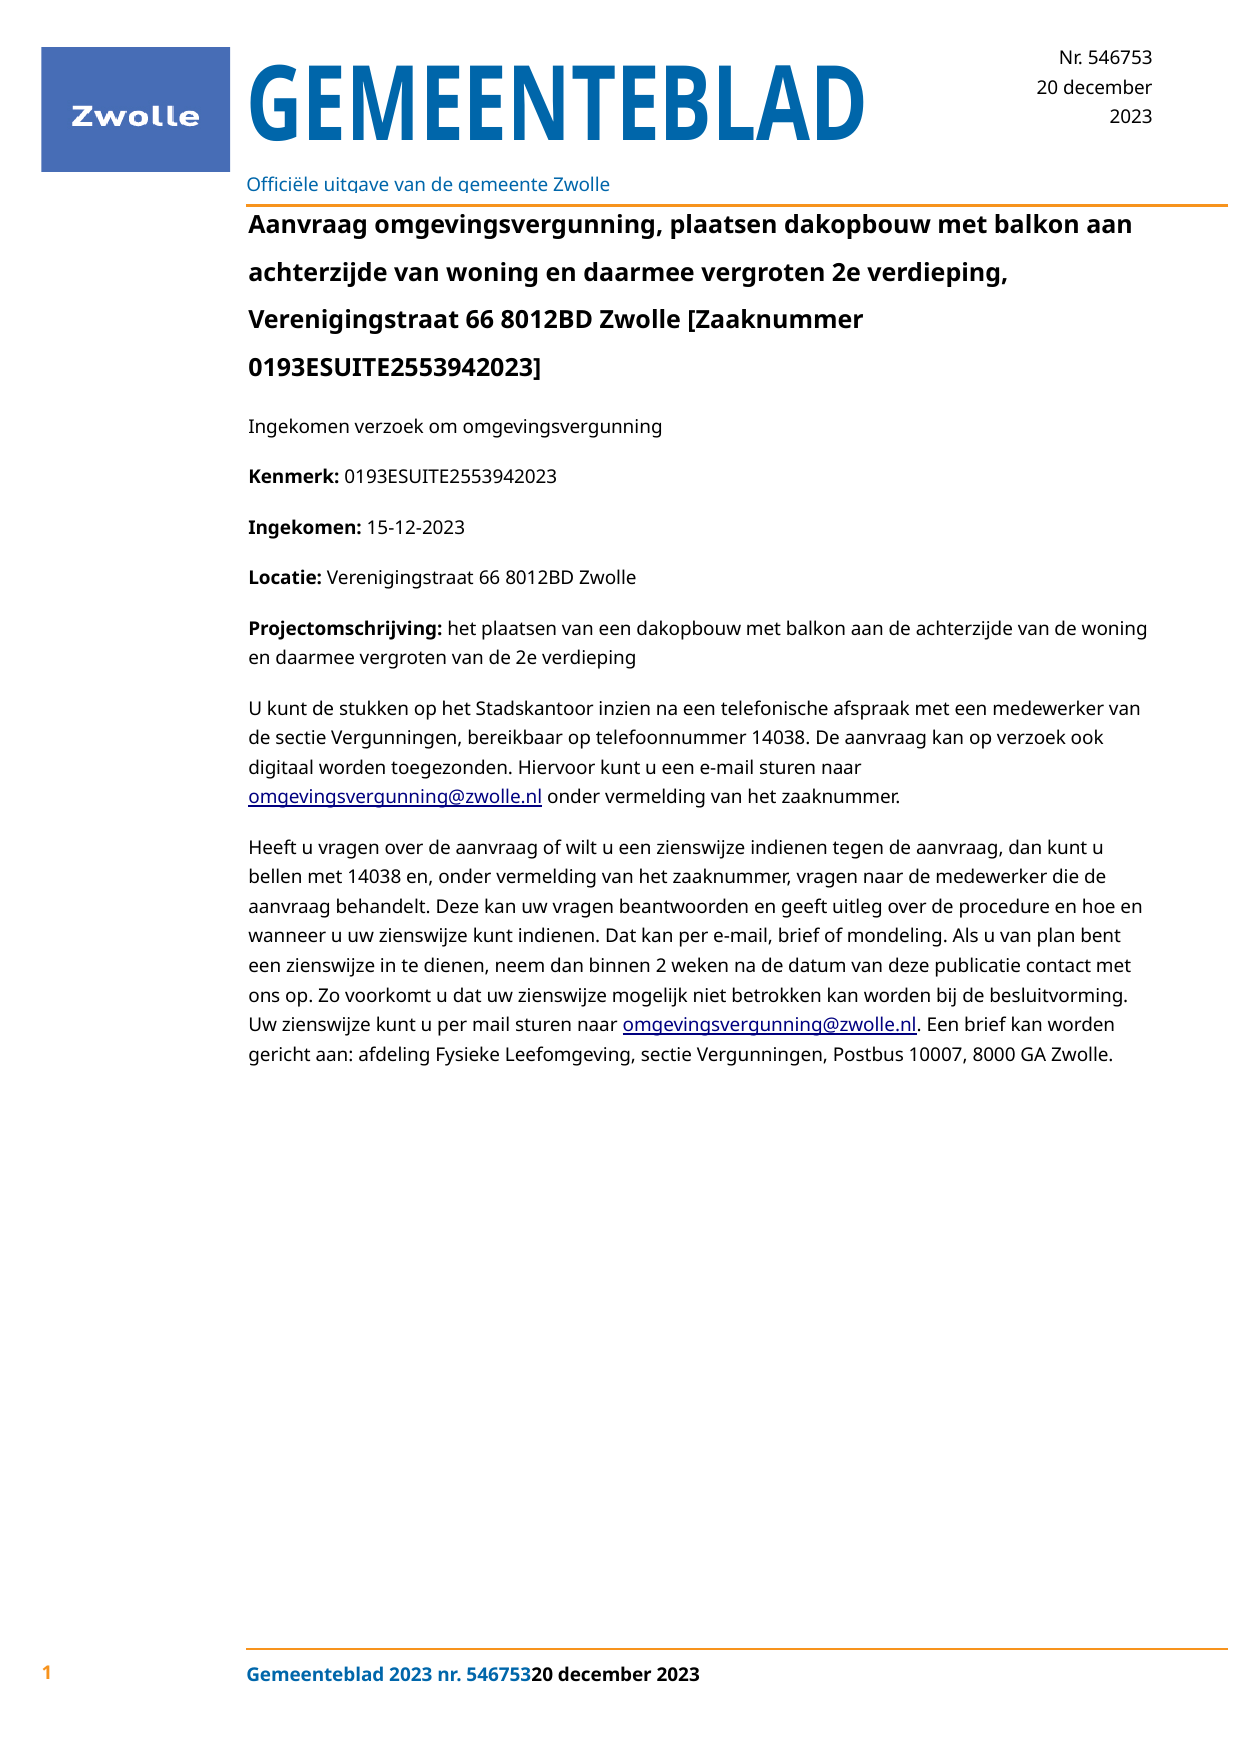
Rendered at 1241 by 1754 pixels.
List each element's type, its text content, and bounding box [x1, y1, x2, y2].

picture [41, 47, 231, 172]
text U kunt de stukken op het Stadskantoor inzien na een telefonische afspraak met een medewerker van de sectie Vergunningen, bereikbaar op telefoonnummer 14038. De aanvraag kan op verzoek ook digitaal worden toegezonden. Hiervoor kunt u een e-mail sturen naar omgevingsvergunning@zwolle.nl onder vermelding van het zaaknummer. [248, 695, 1152, 809]
text Ingekomen verzoek om omgevingsvergunning [248, 413, 1152, 439]
text Ingekomen: 15-12-2023 [248, 514, 1152, 540]
text Aanvraag omgevingsvergunning, plaatsen dakopbouw met balkon aan achterzijde van woning en daarmee vergroten 2e verdieping, Verenigingstraat 66 8012BD Zwolle [Zaaknummer 0193ESUITE2553942023] [248, 207, 1152, 384]
text Heeft u vragen over de aanvraag of wilt u een zienswijze indienen tegen de aanvraag, dan kunt u bellen met 14038 en, onder vermelding van het zaaknummer, vragen naar de medewerker die de aanvraag behandelt. Deze kan uw vragen beantwoorden en geeft uitleg over de procedure en hoe en wanneer u uw zienswijze kunt indienen. Dat kan per e-mail, brief of mondeling. Als u van plan bent een zienswijze in te dienen, neem dan binnen 2 weken na de datum van deze publicatie contact met ons op. Zo voorkomt u dat uw zienswijze mogelijk niet betrokken kan worden bij de besluitvorming. Uw zienswijze kunt u per mail sturen naar omgevingsvergunning@zwolle.nl. Een brief kan worden gericht aan: afdeling Fysieke Leefomgeving, sectie Vergunningen, Postbus 10007, 8000 GA Zwolle. [248, 834, 1152, 1067]
text Projectomschrijving: het plaatsen van een dakopbouw met balkon aan de achterzijde van de woning en daarmee vergroten van de 2e verdieping [248, 615, 1152, 670]
text Locatie: Verenigingstraat 66 8012BD Zwolle [248, 564, 1152, 590]
text Kenmerk: 0193ESUITE2553942023 [248, 463, 1152, 489]
